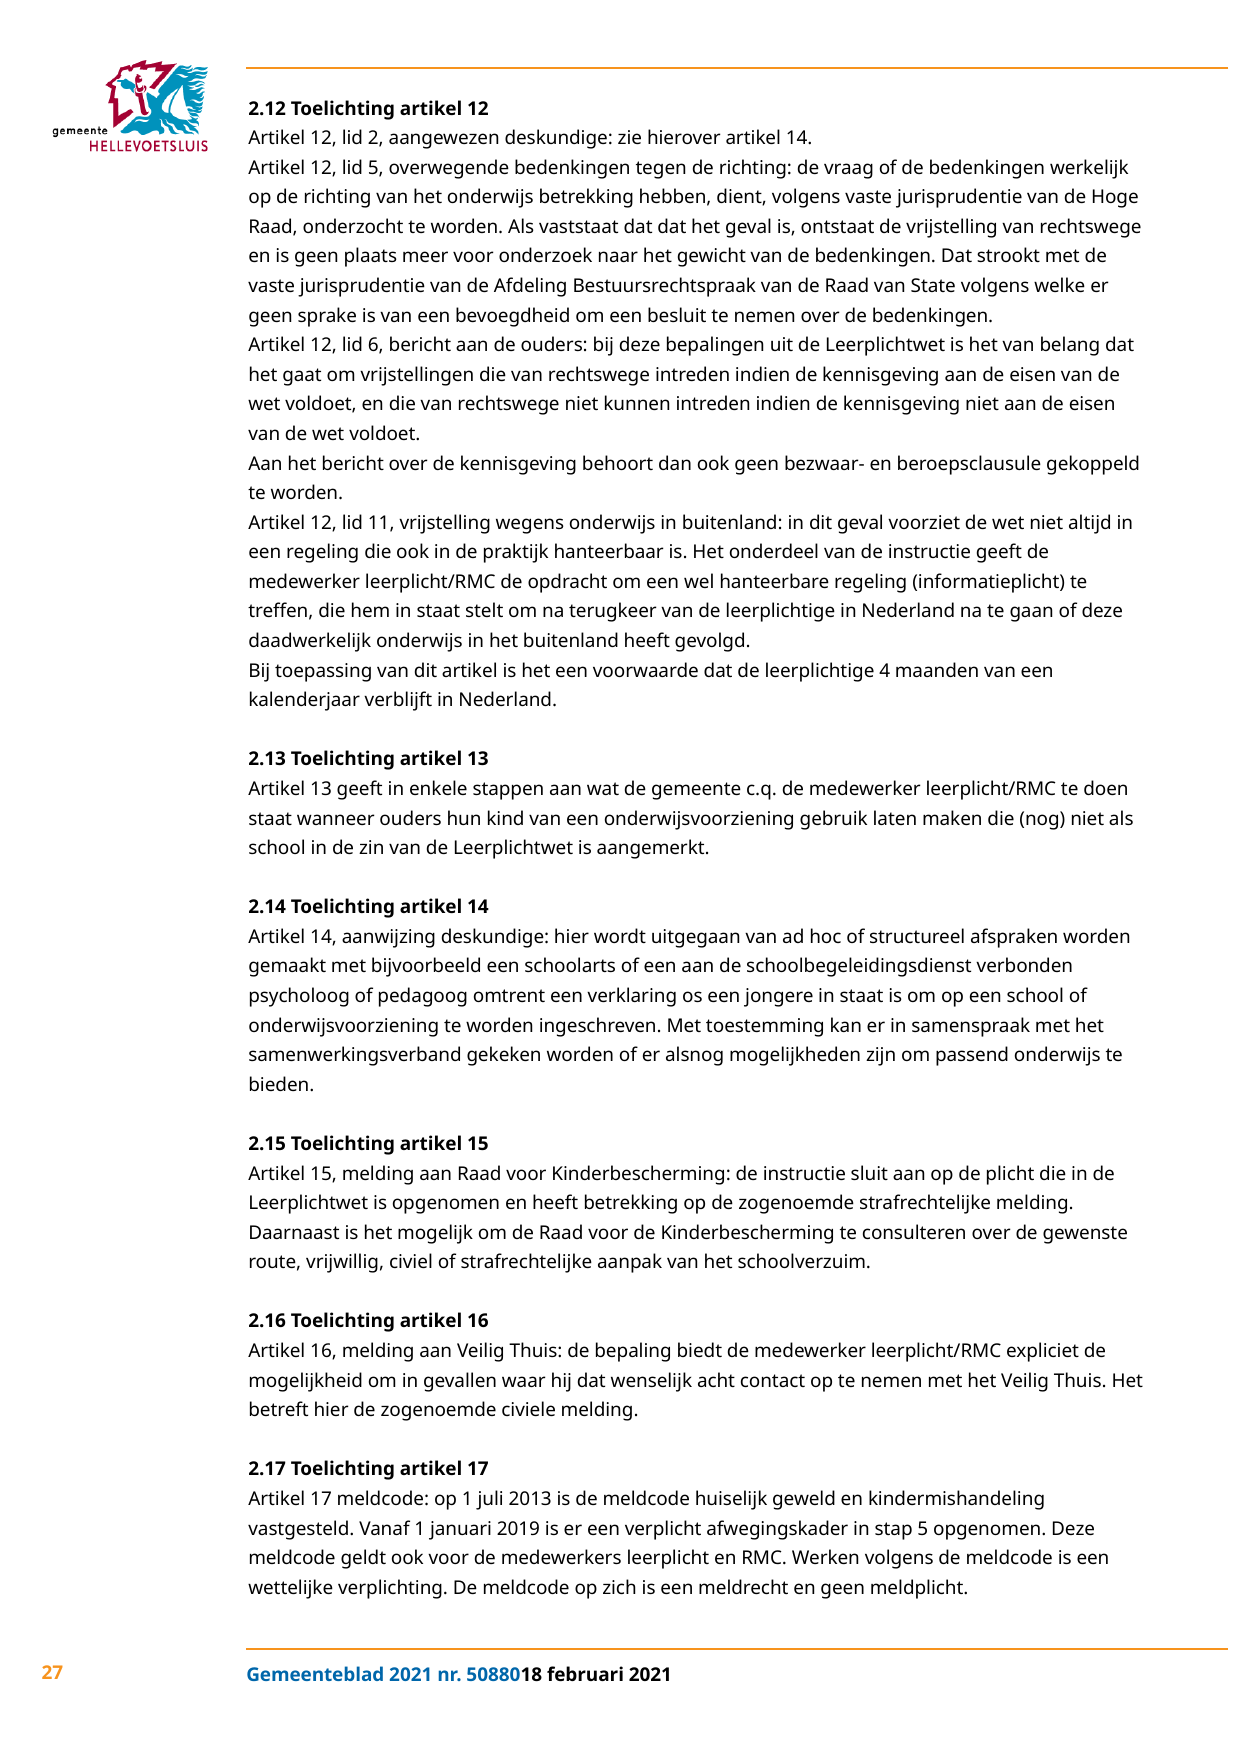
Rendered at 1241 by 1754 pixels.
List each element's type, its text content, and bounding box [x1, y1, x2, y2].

text 2.13 Toelichting artikel 13 [248, 746, 1152, 771]
text Artikel 17 meldcode: op 1 juli 2013 is de meldcode huiselijk geweld en kindermishandeling vastgesteld. Vanaf 1 januari 2019 is er een verplicht afwegingskader in stap 5 opgenomen. Deze meldcode geldt ook voor de medewerkers leerplicht en RMC. Werken volgens de meldcode is een wettelijke verplichting. De meldcode op zich is een meldrecht en geen meldplicht. [248, 1485, 1152, 1600]
text 2.14 Toelichting artikel 14 [248, 893, 1152, 919]
text Bij toepassing van dit artikel is het een voorwaarde dat de leerplichtige 4 maanden van een kalenderjaar verblijft in Nederland. [248, 657, 1152, 712]
picture [41, 47, 231, 172]
text 2.17 Toelichting artikel 17 [248, 1456, 1152, 1481]
text Artikel 14, aanwijzing deskundige: hier wordt uitgegaan van ad hoc of structureel afspraken worden gemaakt met bijvoorbeeld een schoolarts of een aan de schoolbegeleidingsdienst verbonden psycholoog of pedagoog omtrent een verklaring os een jongere in staat is om op een school of onderwijsvoorziening te worden ingeschreven. Met toestemming kan er in samenspraak met het samenwerkingsverband gekeken worden of er alsnog mogelijkheden zijn om passend onderwijs te bieden. [248, 923, 1152, 1097]
text Artikel 12, lid 5, overwegende bedenkingen tegen de richting: de vraag of de bedenkingen werkelijk op de richting van het onderwijs betrekking hebben, dient, volgens vaste jurisprudentie van de Hoge Raad, onderzocht te worden. Als vaststaat dat dat het geval is, ontstaat de vrijstelling van rechtswege en is geen plaats meer voor onderzoek naar het gewicht van de bedenkingen. Dat strookt met de vaste jurisprudentie van de Afdeling Bestuursrechtspraak van de Raad van State volgens welke er geen sprake is van een bevoegdheid om een besluit te nemen over de bedenkingen. [248, 154, 1152, 328]
text 2.12 Toelichting artikel 12 [248, 95, 1152, 121]
text Artikel 12, lid 6, bericht aan de ouders: bij deze bepalingen uit de Leerplichtwet is het van belang dat het gaat om vrijstellingen die van rechtswege intreden indien de kennisgeving aan de eisen van de wet voldoet, en die van rechtswege niet kunnen intreden indien de kennisgeving niet aan de eisen van de wet voldoet. [248, 331, 1152, 446]
text 2.16 Toelichting artikel 16 [248, 1308, 1152, 1333]
text Aan het bericht over de kennisgeving behoort dan ook geen bezwaar- en beroepsclausule gekoppeld te worden. [248, 450, 1152, 505]
text Artikel 15, melding aan Raad voor Kinderbescherming: de instructie sluit aan op de plicht die in de Leerplichtwet is opgenomen en heeft betrekking op de zogenoemde strafrechtelijke melding. Daarnaast is het mogelijk om de Raad voor de Kinderbescherming te consulteren over de gewenste route, vrijwillig, civiel of strafrechtelijke aanpak van het schoolverzuim. [248, 1160, 1152, 1274]
text Artikel 12, lid 11, vrijstelling wegens onderwijs in buitenland: in dit geval voorziet de wet niet altijd in een regeling die ook in de praktijk hanteerbaar is. Het onderdeel van de instructie geeft de medewerker leerplicht/RMC de opdracht om een wel hanteerbare regeling (informatieplicht) te treffen, die hem in staat stelt om na terugkeer van de leerplichtige in Nederland na te gaan of deze daadwerkelijk onderwijs in het buitenland heeft gevolgd. [248, 509, 1152, 653]
text Artikel 12, lid 2, aangewezen deskundige: zie hierover artikel 14. [248, 124, 1152, 150]
text Artikel 16, melding aan Veilig Thuis: de bepaling biedt de medewerker leerplicht/RMC expliciet de mogelijkheid om in gevallen waar hij dat wenselijk acht contact op te nemen met het Veilig Thuis. Het betreft hier de zogenoemde civiele melding. [248, 1337, 1152, 1422]
text Artikel 13 geeft in enkele stappen aan wat de gemeente c.q. de medewerker leerplicht/RMC te doen staat wanneer ouders hun kind van een onderwijsvoorziening gebruik laten maken die (nog) niet als school in de zin van de Leerplichtwet is aangemerkt. [248, 775, 1152, 860]
text 2.15 Toelichting artikel 15 [248, 1130, 1152, 1156]
